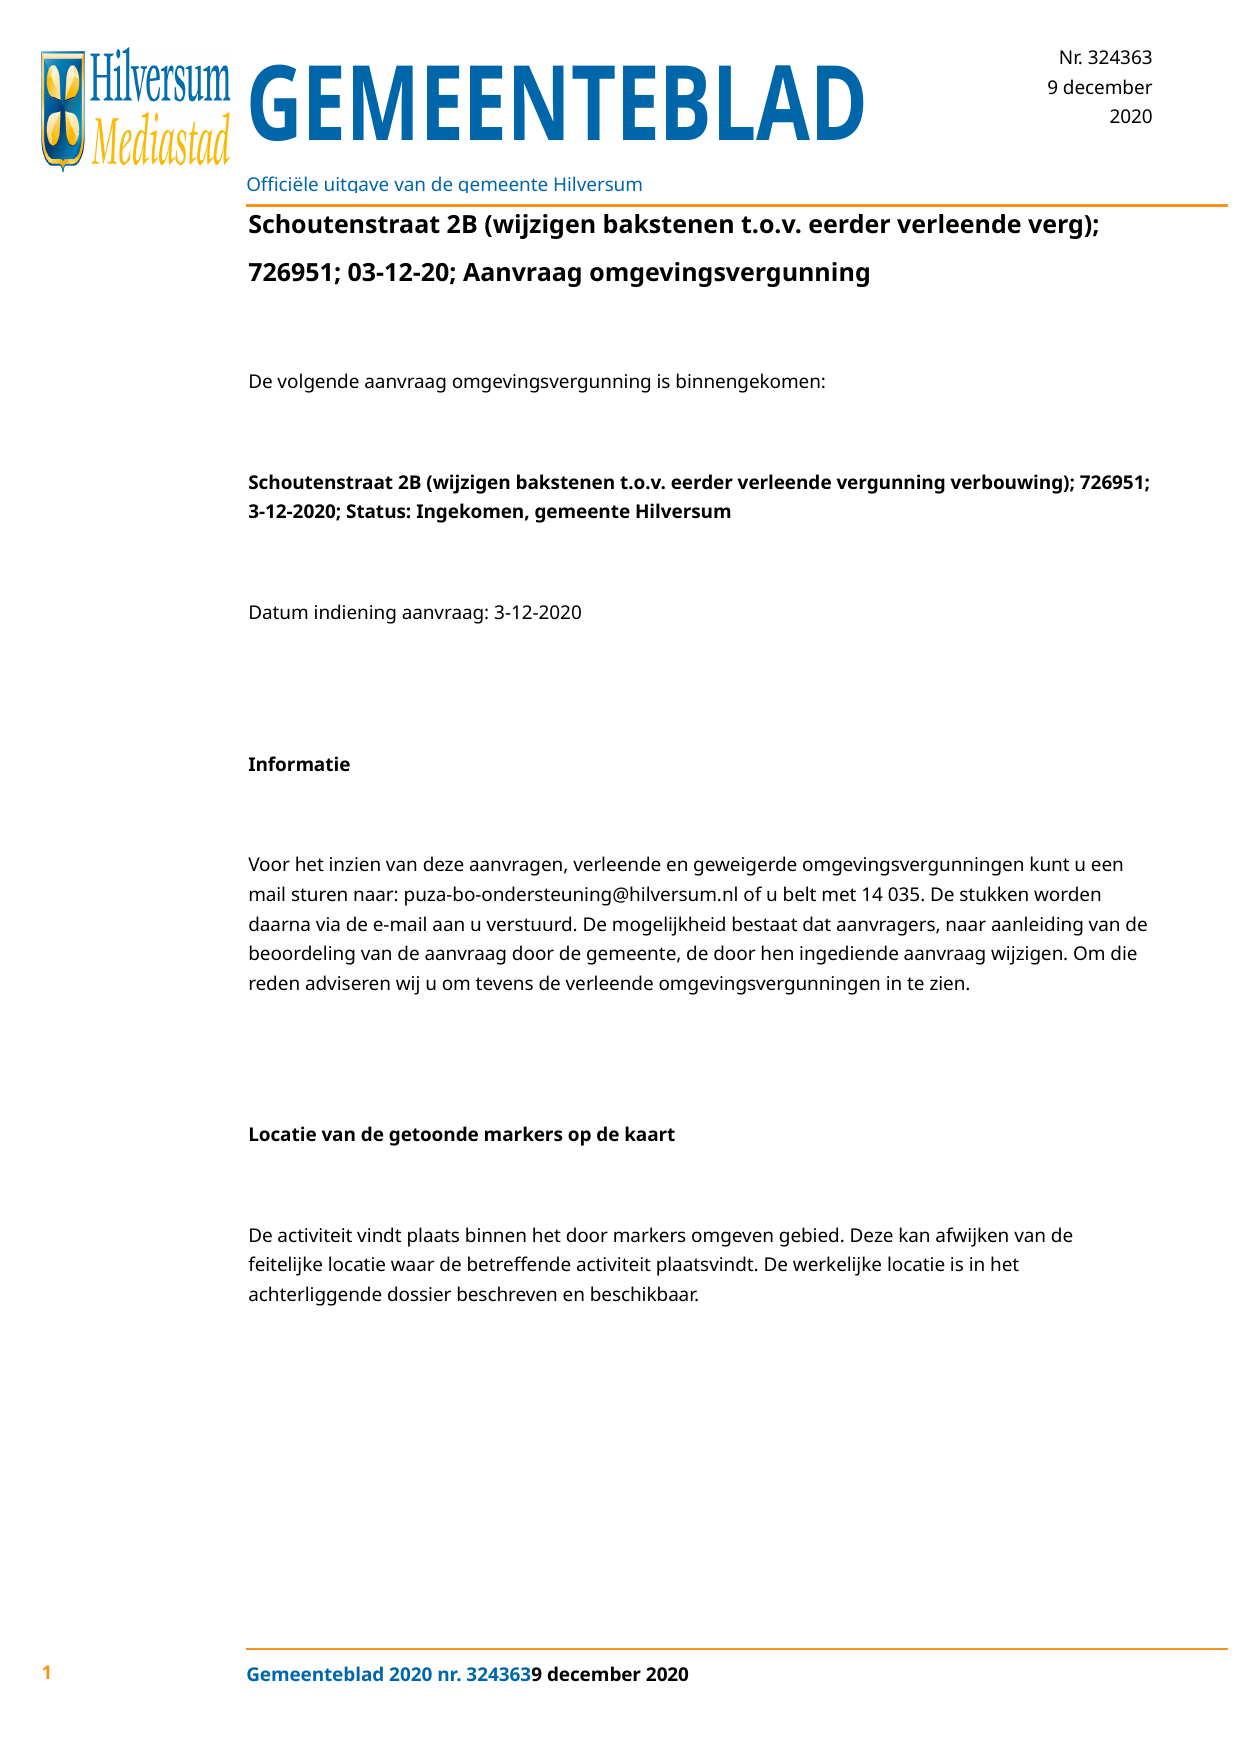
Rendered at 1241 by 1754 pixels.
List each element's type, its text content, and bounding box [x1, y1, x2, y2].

picture [41, 47, 231, 172]
text Schoutenstraat 2B (wijzigen bakstenen t.o.v. eerder verleende vergunning verbouwing); 726951; 3-12-2020; Status: Ingekomen, gemeente Hilversum [248, 469, 1152, 524]
text De activiteit vindt plaats binnen het door markers omgeven gebied. Deze kan afwijken van de feitelijke locatie waar de betreffende activiteit plaatsvindt. De werkelijke locatie is in het achterliggende dossier beschreven en beschikbaar. [248, 1222, 1152, 1307]
text Locatie van de getoonde markers op de kaart [248, 1121, 1152, 1147]
text Datum indiening aanvraag: 3-12-2020 [248, 599, 1152, 625]
text De volgende aanvraag omgevingsvergunning is binnengekomen: [248, 368, 1152, 394]
text Informatie [248, 751, 1152, 777]
text Voor het inzien van deze aanvragen, verleende en geweigerde omgevingsvergunningen kunt u een mail sturen naar: puza-bo-ondersteuning@hilversum.nl of u belt met 14 035. De stukken worden daarna via de e-mail aan u verstuurd. De mogelijkheid bestaat dat aanvragers, naar aanleiding van de beoordeling van de aanvraag door de gemeente, de door hen ingediende aanvraag wijzigen. Om die reden adviseren wij u om tevens de verleende omgevingsvergunningen in te zien. [248, 852, 1152, 996]
text Schoutenstraat 2B (wijzigen bakstenen t.o.v. eerder verleende verg); 726951; 03-12-20; Aanvraag omgevingsvergunning [248, 207, 1152, 288]
